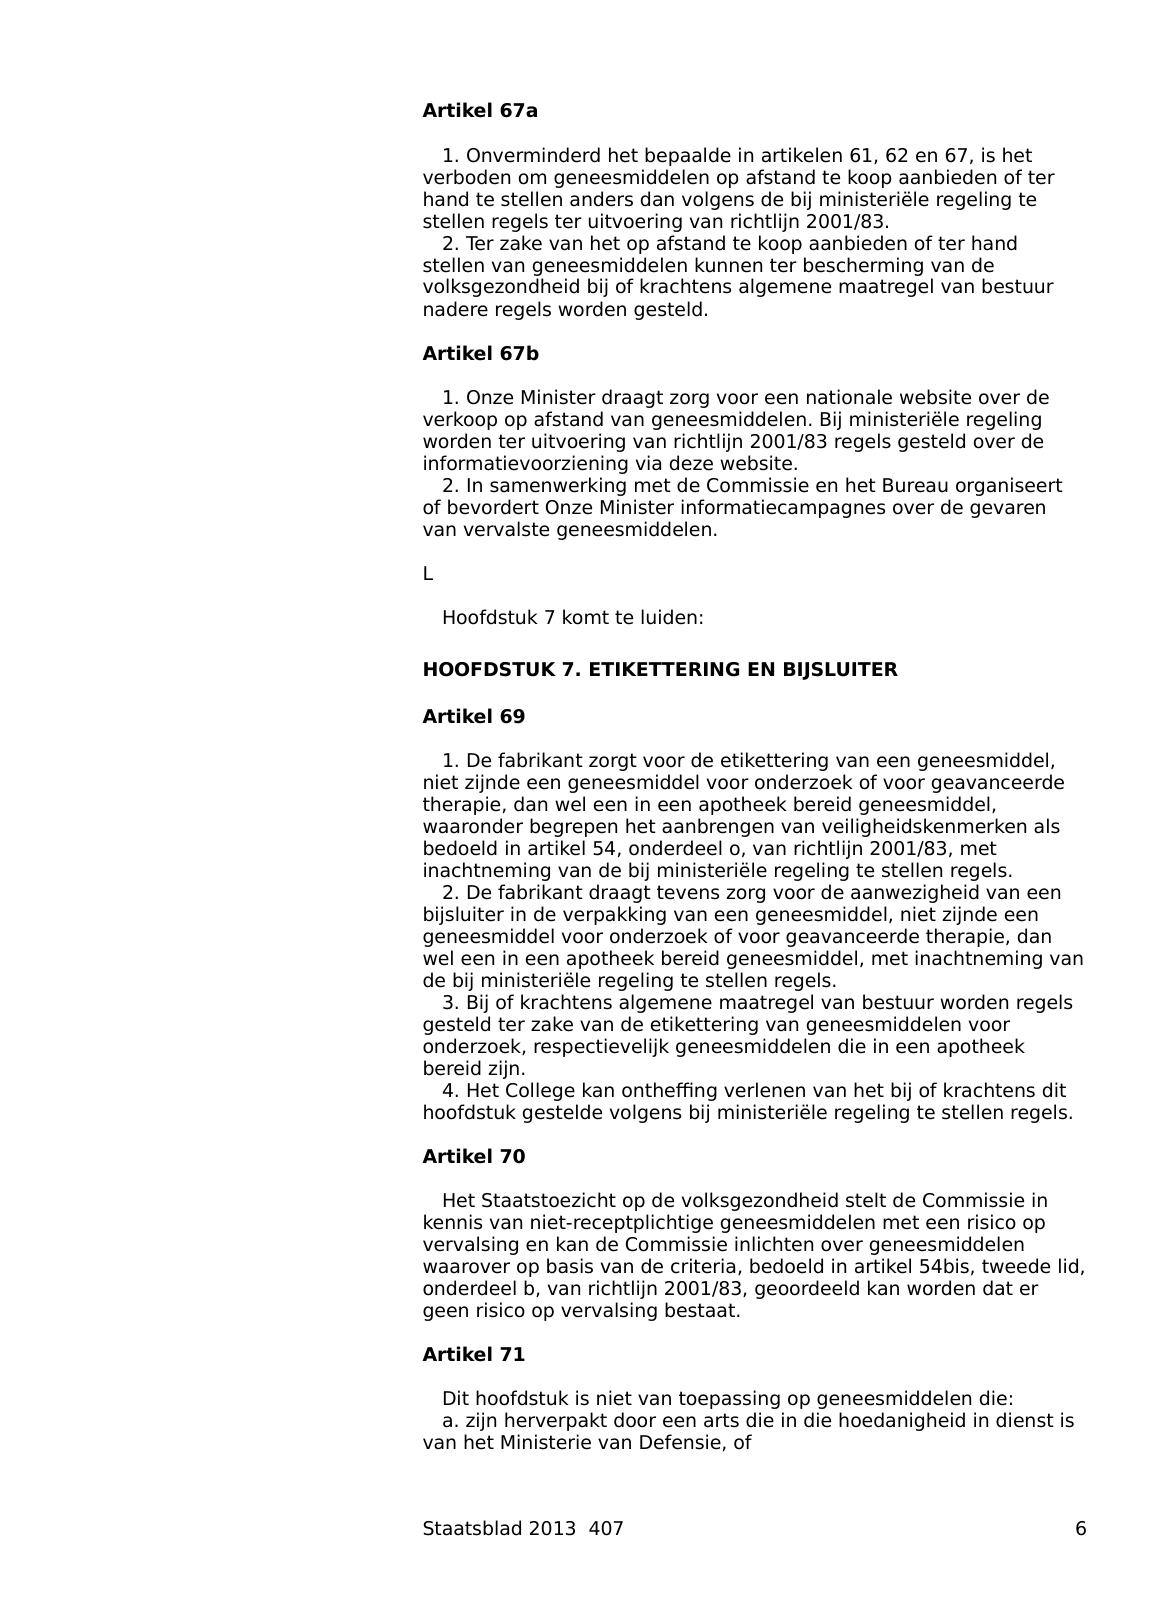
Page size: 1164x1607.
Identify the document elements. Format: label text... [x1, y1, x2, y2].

text 1. Onze Minister draagt zorg voor een nationale website over de verkoop op afstand van geneesmiddelen. Bij ministeriële regeling worden ter uitvoering van richtlijn 2001/83 regels gesteld over de informatievoorziening via deze website. [422, 387, 1087, 475]
text Het Staatstoezicht op de volksgezondheid stelt de Commissie in kennis van niet-receptplichtige geneesmiddelen met een risico op vervalsing en kan de Commissie inlichten over geneesmiddelen waarover op basis van de criteria, bedoeld in artikel 54bis, tweede lid, onderdeel b, van richtlijn 2001/83, geoordeeld kan worden dat er geen risico op vervalsing bestaat. [422, 1190, 1087, 1322]
text 2. In samenwerking met de Commissie en het Bureau organiseert of bevordert Onze Minister informatiecampagnes over de gevaren van vervalste geneesmiddelen. [422, 475, 1087, 541]
text 2. De fabrikant draagt tevens zorg voor de aanwezigheid van een bijsluiter in de verpakking van een geneesmiddel, niet zijnde een geneesmiddel voor onderzoek of voor geavanceerde therapie, dan wel een in een apotheek bereid geneesmiddel, met inachtneming van de bij ministeriële regeling te stellen regels. [422, 882, 1087, 992]
text Hoofdstuk 7 komt te luiden: [422, 607, 1087, 629]
subtitle Artikel 71 [422, 1344, 1087, 1366]
text 4. Het College kan ontheffing verlenen van het bij of krachtens dit hoofdstuk gestelde volgens bij ministeriële regeling te stellen regels. [422, 1080, 1087, 1124]
text a. zijn herverpakt door een arts die in die hoedanigheid in dienst is van het Ministerie van Defensie, of [422, 1410, 1087, 1454]
text 3. Bij of krachtens algemene maatregel van bestuur worden regels gesteld ter zake van de etikettering van geneesmiddelen voor onderzoek, respectievelijk geneesmiddelen die in een apotheek bereid zijn. [422, 992, 1087, 1080]
text L [422, 563, 1087, 585]
subtitle Artikel 69 [422, 706, 1087, 728]
text 2. Ter zake van het op afstand te koop aanbieden of ter hand stellen van geneesmiddelen kunnen ter bescherming van de volksgezondheid bij of krachtens algemene maatregel van bestuur nadere regels worden gesteld. [422, 232, 1087, 320]
text 1. Onverminderd het bepaalde in artikelen 61, 62 en 67, is het verboden om geneesmiddelen op afstand te koop aanbieden of ter hand te stellen anders dan volgens de bij ministeriële regeling te stellen regels ter uitvoering van richtlijn 2001/83. [422, 144, 1087, 232]
subtitle Artikel 67b [422, 343, 1087, 364]
text Dit hoofdstuk is niet van toepassing op geneesmiddelen die: [422, 1388, 1087, 1410]
subtitle Artikel 70 [422, 1146, 1087, 1168]
subtitle HOOFDSTUK 7. ETIKETTERING EN BIJSLUITER [422, 659, 1087, 681]
text 1. De fabrikant zorgt voor de etikettering van een geneesmiddel, niet zijnde een geneesmiddel voor onderzoek of voor geavanceerde therapie, dan wel een in een apotheek bereid geneesmiddel, waaronder begrepen het aanbrengen van veiligheidskenmerken als bedoeld in artikel 54, onderdeel o, van richtlijn 2001/83, met inachtneming van de bij ministeriële regeling te stellen regels. [422, 750, 1087, 882]
subtitle Artikel 67a [422, 100, 1087, 122]
